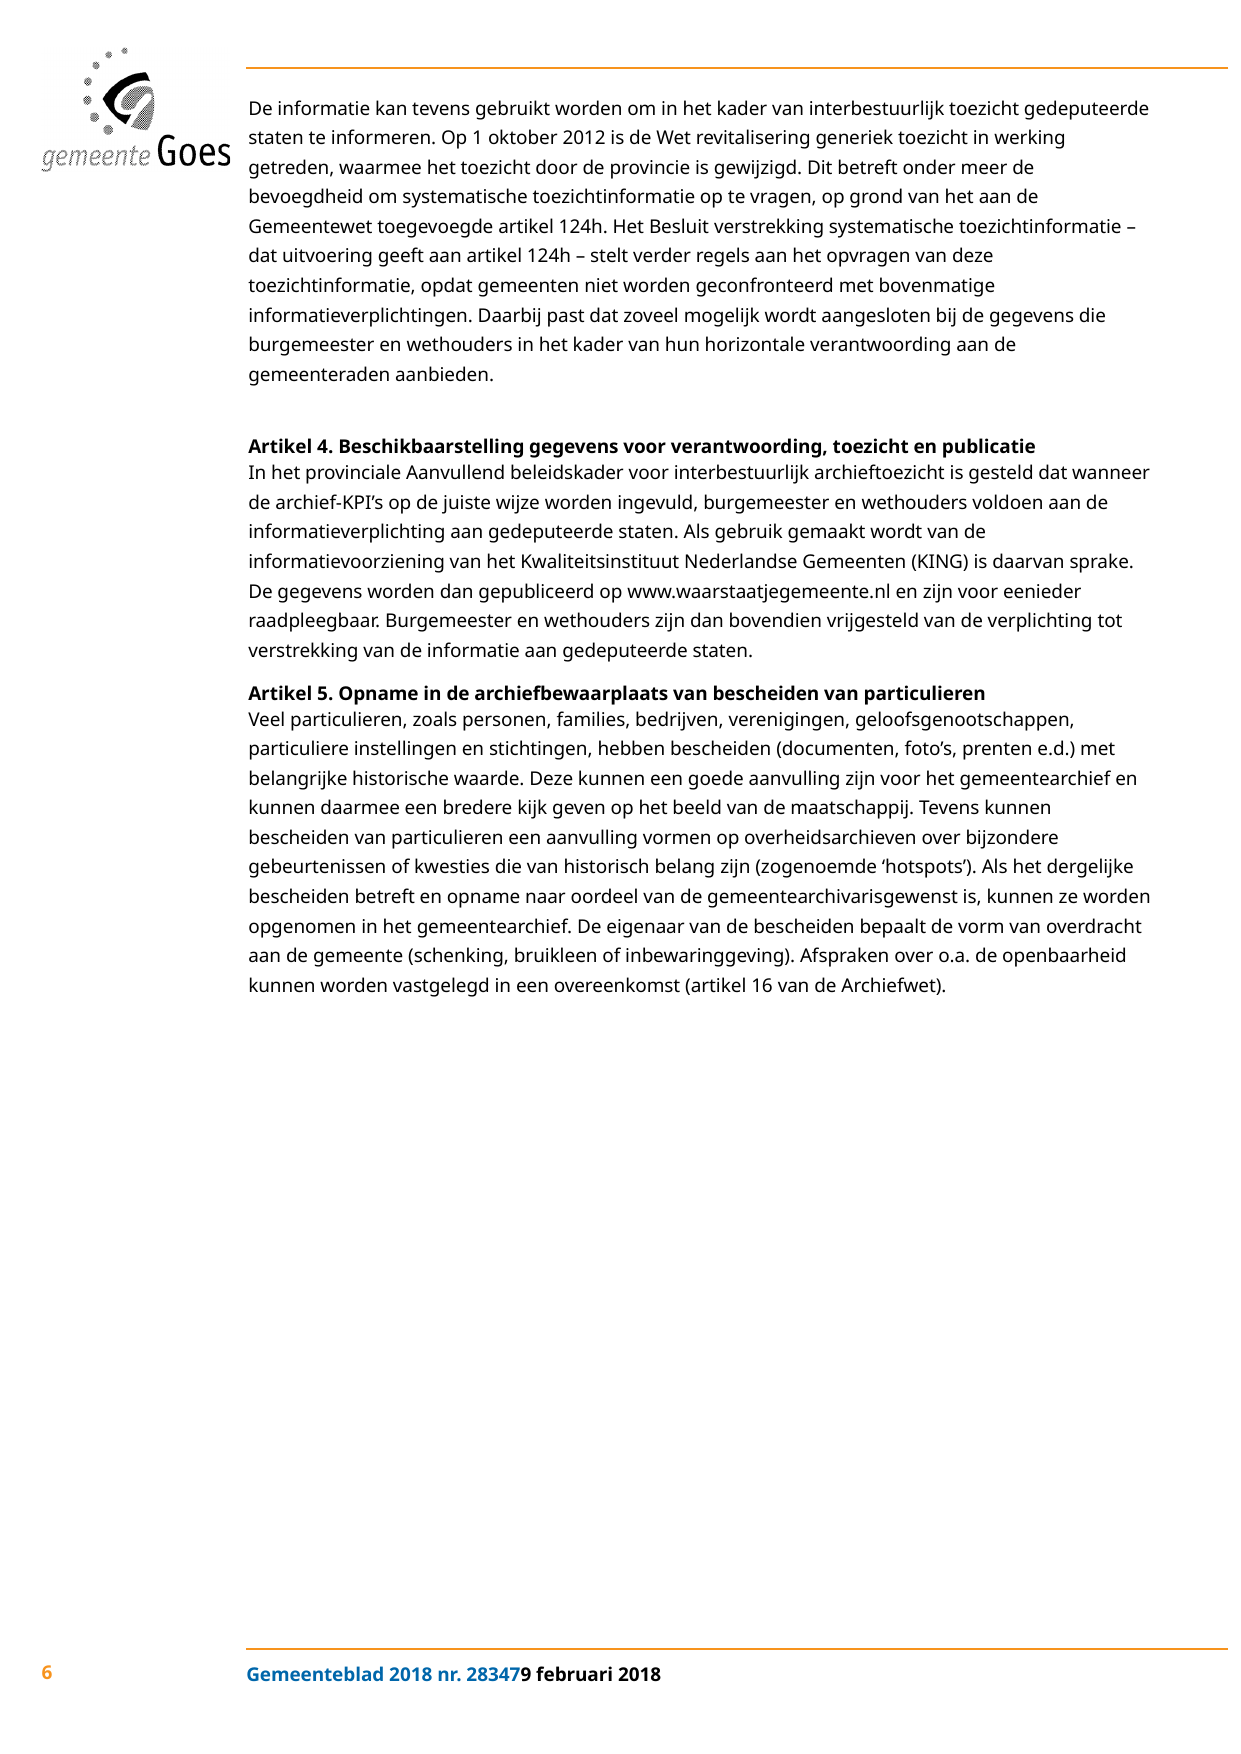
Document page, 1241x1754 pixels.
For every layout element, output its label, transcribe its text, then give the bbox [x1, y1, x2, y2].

text De informatie kan tevens gebruikt worden om in het kader van interbestuurlijk toezicht gedeputeerde staten te informeren. Op 1 oktober 2012 is de Wet revitalisering generiek toezicht in werking getreden, waarmee het toezicht door de provincie is gewijzigd. Dit betreft onder meer de bevoegdheid om systematische toezichtinformatie op te vragen, op grond van het aan de Gemeentewet toegevoegde artikel 124h. Het Besluit verstrekking systematische toezichtinformatie – dat uitvoering geeft aan artikel 124h – stelt verder regels aan het opvragen van deze toezichtinformatie, opdat gemeenten niet worden geconfronteerd met bovenmatige informatieverplichtingen. Daarbij past dat zoveel mogelijk wordt aangesloten bij de gegevens die burgemeester en wethouders in het kader van hun horizontale verantwoording aan de gemeenteraden aanbieden. [248, 95, 1152, 387]
text Artikel 4. Beschikbaarstelling gegevens voor verantwoording, toezicht en publicatie [248, 434, 1152, 459]
text Artikel 5. Opname in de archiefbewaarplaats van bescheiden van particulieren [248, 680, 1152, 706]
text Veel particulieren, zoals personen, families, bedrijven, verenigingen, geloofsgenootschappen, particuliere instellingen en stichtingen, hebben bescheiden (documenten, foto’s, prenten e.d.) met belangrijke historische waarde. Deze kunnen een goede aanvulling zijn voor het gemeentearchief en kunnen daarmee een bredere kijk geven op het beeld van de maatschappij. Tevens kunnen bescheiden van particulieren een aanvulling vormen op overheidsarchieven over bijzondere gebeurtenissen of kwesties die van historisch belang zijn (zogenoemde ‘hotspots’). Als het dergelijke bescheiden betreft en opname naar oordeel van de gemeentearchivarisgewenst is, kunnen ze worden opgenomen in het gemeentearchief. De eigenaar van de bescheiden bepaalt de vorm van overdracht aan de gemeente (schenking, bruikleen of inbewaringgeving). Afspraken over o.a. de openbaarheid kunnen worden vastgelegd in een overeenkomst (artikel 16 van de Archiefwet). [248, 706, 1152, 998]
text In het provinciale Aanvullend beleidskader voor interbestuurlijk archieftoezicht is gesteld dat wanneer de archief-KPI’s op de juiste wijze worden ingevuld, burgemeester en wethouders voldoen aan de informatieverplichting aan gedeputeerde staten. Als gebruik gemaakt wordt van de informatievoorziening van het Kwaliteitsinstituut Nederlandse Gemeenten (KING) is daarvan sprake. De gegevens worden dan gepubliceerd op www.waarstaatjegemeente.nl en zijn voor eenieder raadpleegbaar. Burgemeester en wethouders zijn dan bovendien vrijgesteld van de verplichting tot verstrekking van de informatie aan gedeputeerde staten. [248, 459, 1152, 663]
picture [41, 47, 231, 172]
